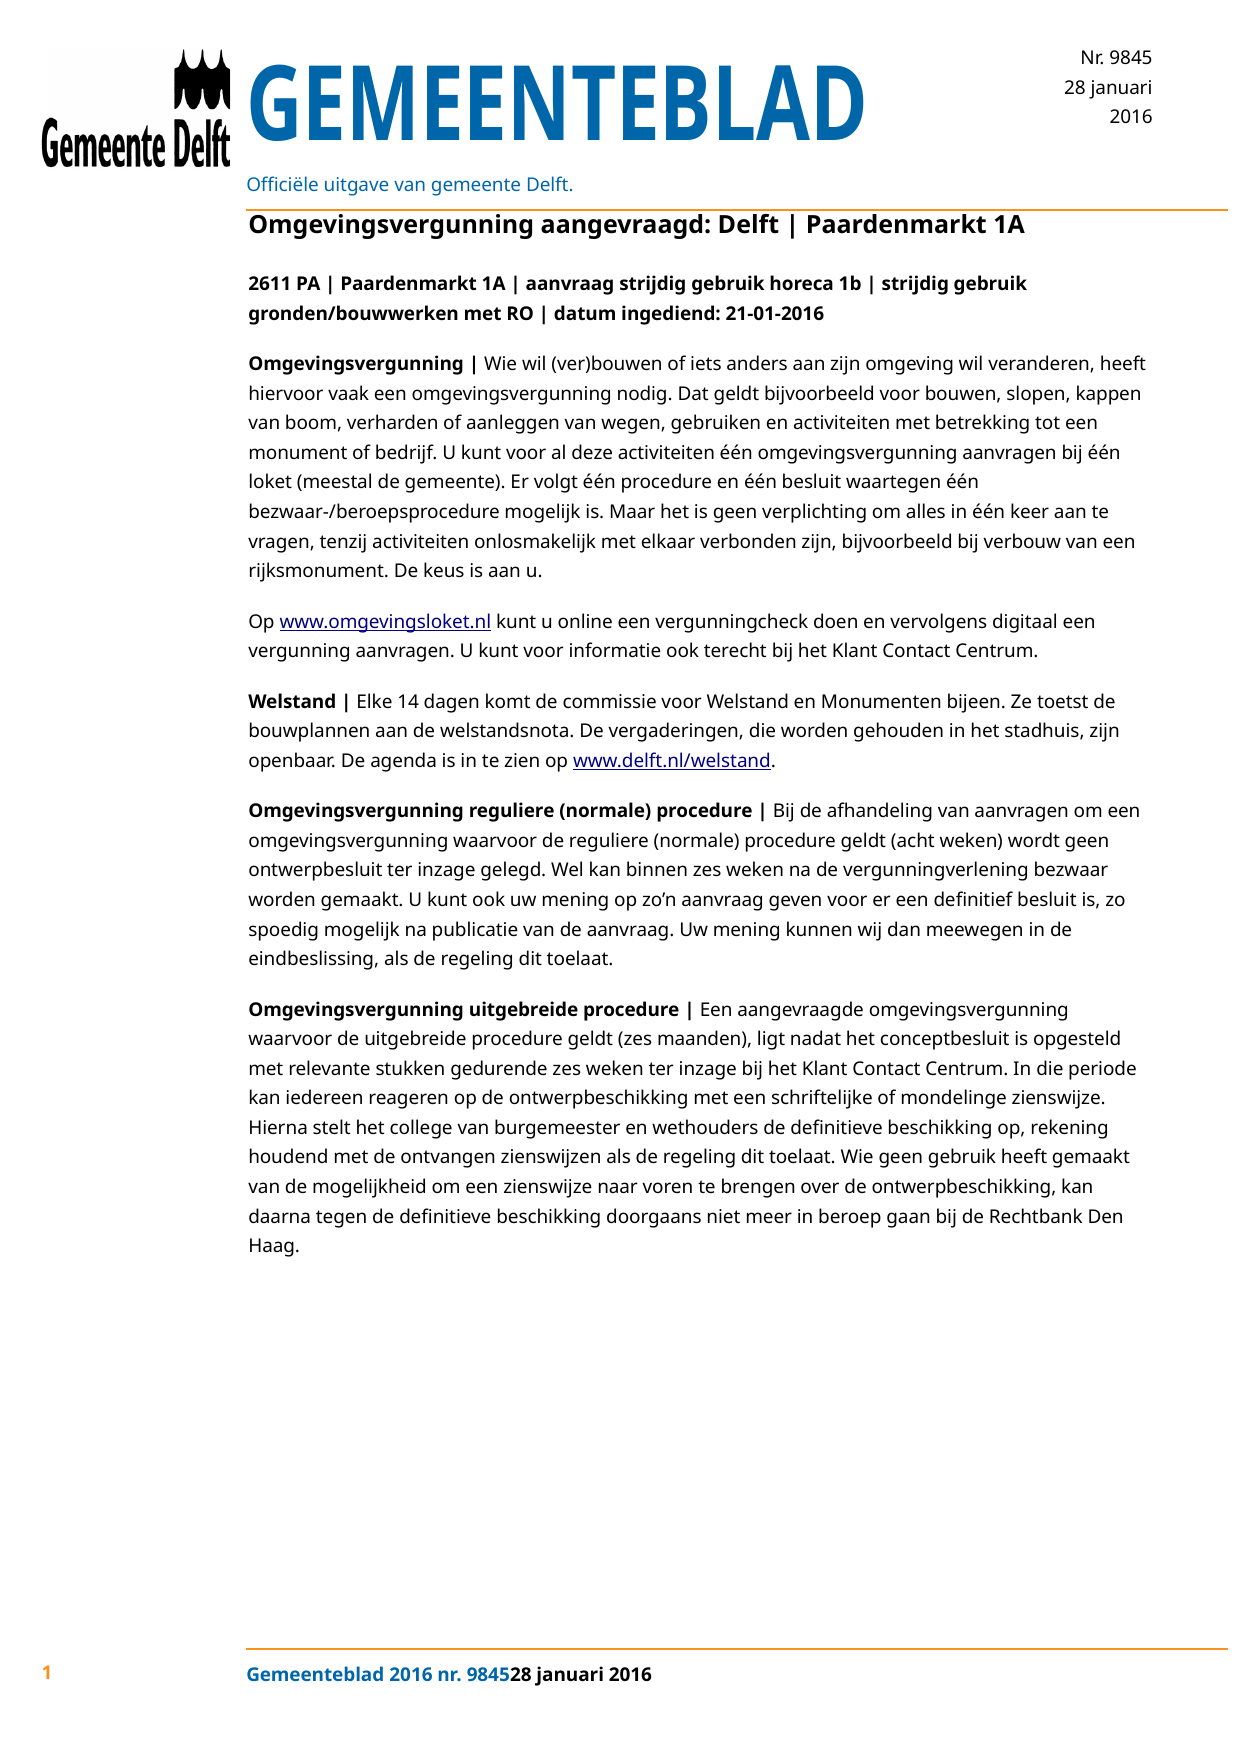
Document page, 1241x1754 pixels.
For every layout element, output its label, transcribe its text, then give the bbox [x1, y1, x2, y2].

text Omgevingsvergunning uitgebreide procedure | Een aangevraagde omgevingsvergunning waarvoor de uitgebreide procedure geldt (zes maanden), ligt nadat het conceptbesluit is opgesteld met relevante stukken gedurende zes weken ter inzage bij het Klant Contact Centrum. In die periode kan iedereen reageren op de ontwerpbeschikking met een schriftelijke of mondelinge zienswijze. Hierna stelt het college van burgemeester en wethouders de definitieve beschikking op, rekening houdend met de ontvangen zienswijzen als de regeling dit toelaat. Wie geen gebruik heeft gemaakt van de mogelijkheid om een zienswijze naar voren te brengen over de ontwerpbeschikking, kan daarna tegen de definitieve beschikking doorgaans niet meer in beroep gaan bij de Rechtbank Den Haag. [248, 996, 1152, 1258]
text Omgevingsvergunning | Wie wil (ver)bouwen of iets anders aan zijn omgeving wil veranderen, heeft hiervoor vaak een omgevingsvergunning nodig. Dat geldt bijvoorbeeld voor bouwen, slopen, kappen van boom, verharden of aanleggen van wegen, gebruiken en activiteiten met betrekking tot een monument of bedrijf. U kunt voor al deze activiteiten één omgevingsvergunning aanvragen bij één loket (meestal de gemeente). Er volgt één procedure en één besluit waartegen één bezwaar-/beroepsprocedure mogelijk is. Maar het is geen verplichting om alles in één keer aan te vragen, tenzij activiteiten onlosmakelijk met elkaar verbonden zijn, bijvoorbeeld bij verbouw van een rijksmonument. De keus is aan u. [248, 350, 1152, 583]
text 2611 PA | Paardenmarkt 1A | aanvraag strijdig gebruik horeca 1b | strijdig gebruik gronden/bouwwerken met RO | datum ingediend: 21-01-2016 [248, 270, 1152, 326]
picture [41, 47, 231, 172]
text Welstand | Elke 14 dagen komt de commissie voor Welstand en Monumenten bijeen. Ze toetst de bouwplannen aan de welstandsnota. De vergaderingen, die worden gehouden in het stadhuis, zijn openbaar. De agenda is in te zien op www.delft.nl/welstand. [248, 688, 1152, 773]
text Omgevingsvergunning reguliere (normale) procedure | Bij de afhandeling van aanvragen om een omgevingsvergunning waarvoor de reguliere (normale) procedure geldt (acht weken) wordt geen ontwerpbesluit ter inzage gelegd. Wel kan binnen zes weken na de vergunningverlening bezwaar worden gemaakt. U kunt ook uw mening op zo’n aanvraag geven voor er een definitief besluit is, zo spoedig mogelijk na publicatie van de aanvraag. Uw mening kunnen wij dan meewegen in de eindbeslissing, als de regeling dit toelaat. [248, 797, 1152, 971]
text Op www.omgevingsloket.nl kunt u online een vergunningcheck doen en vervolgens digitaal een vergunning aanvragen. U kunt voor informatie ook terecht bij het Klant Contact Centrum. [248, 608, 1152, 663]
text Omgevingsvergunning aangevraagd: Delft | Paardenmarkt 1A [248, 211, 1152, 241]
